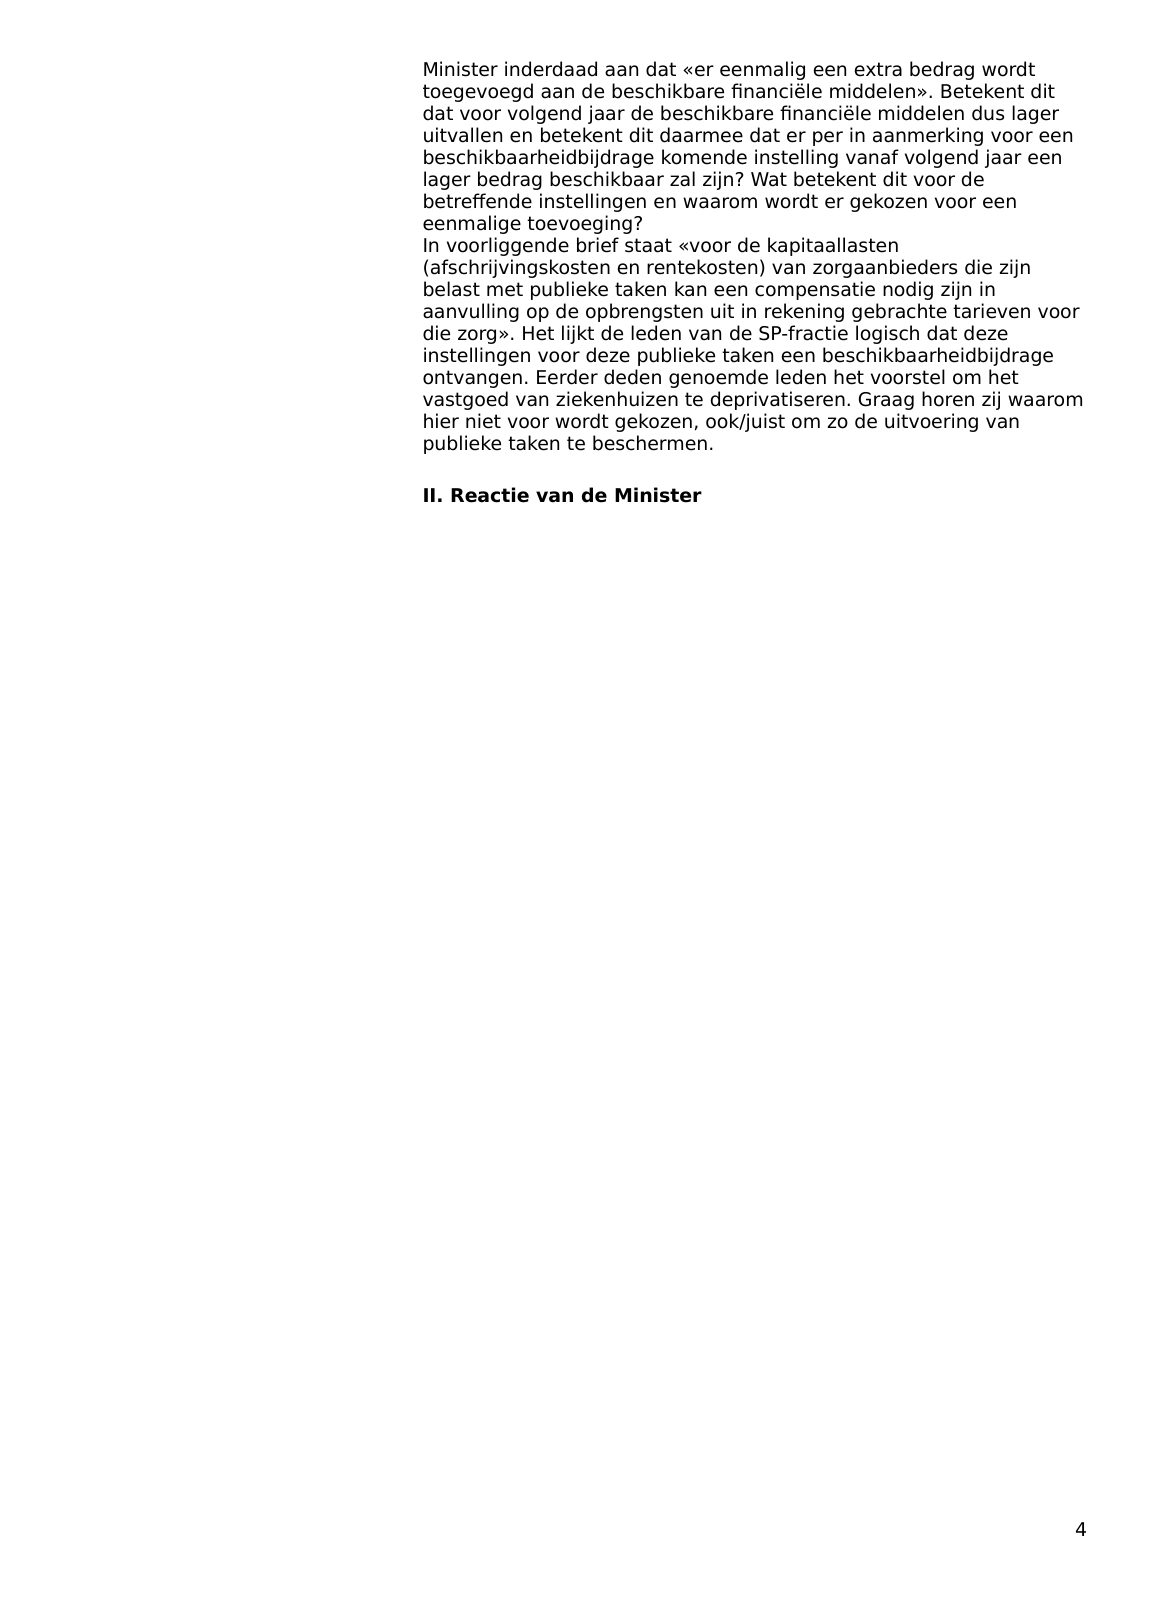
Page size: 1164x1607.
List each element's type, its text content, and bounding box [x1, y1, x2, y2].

text In voorliggende brief staat «voor de kapitaallasten (afschrijvingskosten en rentekosten) van zorgaanbieders die zijn belast met publieke taken kan een compensatie nodig zijn in aanvulling op de opbrengsten uit in rekening gebrachte tarieven voor die zorg». Het lijkt de leden van de SP-fractie logisch dat deze instellingen voor deze publieke taken een beschikbaarheidbijdrage ontvangen. Eerder deden genoemde leden het voorstel om het vastgoed van ziekenhuizen te deprivatiseren. Graag horen zij waarom hier niet voor wordt gekozen, ook/juist om zo de uitvoering van publieke taken te beschermen. [422, 235, 1087, 455]
subtitle II. Reactie van de Minister [422, 485, 1087, 507]
text Minister inderdaad aan dat «er eenmalig een extra bedrag wordt toegevoegd aan de beschikbare financiële middelen». Betekent dit dat voor volgend jaar de beschikbare financiële middelen dus lager uitvallen en betekent dit daarmee dat er per in aanmerking voor een beschikbaarheidbijdrage komende instelling vanaf volgend jaar een lager bedrag beschikbaar zal zijn? Wat betekent dit voor de betreffende instellingen en waarom wordt er gekozen voor een eenmalige toevoeging? [422, 59, 1087, 235]
